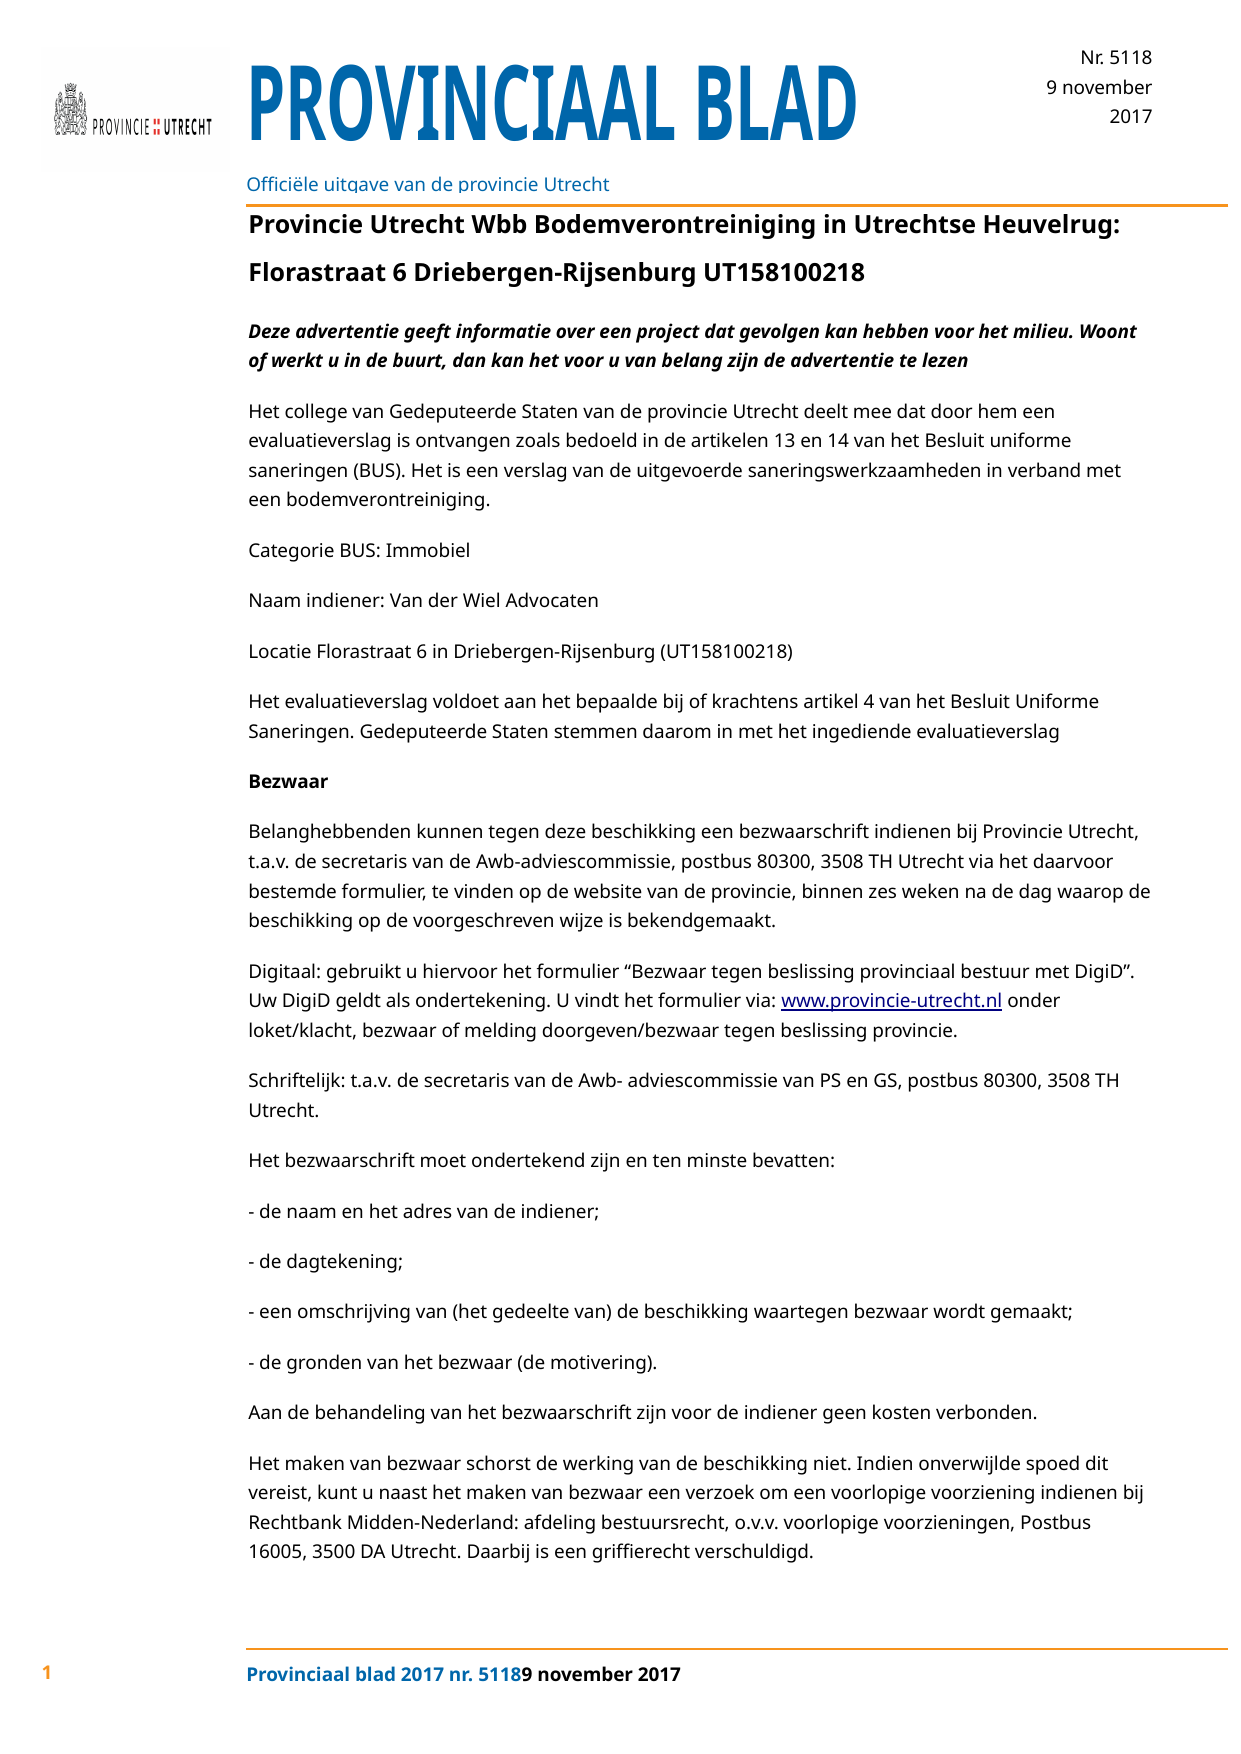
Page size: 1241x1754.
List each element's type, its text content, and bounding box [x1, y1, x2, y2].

text Aan de behandeling van het bezwaarschrift zijn voor de indiener geen kosten verbonden. [248, 1399, 1152, 1425]
text Categorie BUS: Immobiel [248, 537, 1152, 563]
text - de dagtekening; [248, 1248, 1152, 1274]
picture [41, 47, 231, 172]
text Naam indiener: Van der Wiel Advocaten [248, 587, 1152, 613]
text Locatie Florastraat 6 in Driebergen-Rijsenburg (UT158100218) [248, 638, 1152, 664]
text Het evaluatieverslag voldoet aan het bepaalde bij of krachtens artikel 4 van het Besluit Uniforme Saneringen. Gedeputeerde Staten stemmen daarom in met het ingediende evaluatieverslag [248, 688, 1152, 744]
text Provincie Utrecht Wbb Bodemverontreiniging in Utrechtse Heuvelrug: Florastraat 6 Driebergen-Rijsenburg UT158100218 [248, 207, 1152, 288]
text Het bezwaarschrift moet ondertekend zijn en ten minste bevatten: [248, 1147, 1152, 1173]
text Het maken van bezwaar schorst de werking van de beschikking niet. Indien onverwijlde spoed dit vereist, kunt u naast het maken van bezwaar een verzoek om een voorlopige voorziening indienen bij Rechtbank Midden-Nederland: afdeling bestuursrecht, o.v.v. voorlopige voorzieningen, Postbus 16005, 3500 DA Utrecht. Daarbij is een griffierecht verschuldigd. [248, 1450, 1152, 1564]
text Belanghebbenden kunnen tegen deze beschikking een bezwaarschrift indienen bij Provincie Utrecht, t.a.v. de secretaris van de Awb-adviescommissie, postbus 80300, 3508 TH Utrecht via het daarvoor bestemde formulier, te vinden op de website van de provincie, binnen zes weken na de dag waarop de beschikking op de voorgeschreven wijze is bekendgemaakt. [248, 819, 1152, 933]
text Het college van Gedeputeerde Staten van de provincie Utrecht deelt mee dat door hem een evaluatieverslag is ontvangen zoals bedoeld in de artikelen 13 en 14 van het Besluit uniforme saneringen (BUS). Het is een verslag van de uitgevoerde saneringswerkzaamheden in verband met een bodemverontreiniging. [248, 398, 1152, 512]
text - de gronden van het bezwaar (de motivering). [248, 1349, 1152, 1375]
text Schriftelijk: t.a.v. de secretaris van de Awb- adviescommissie van PS en GS, postbus 80300, 3508 TH Utrecht. [248, 1067, 1152, 1123]
text Digitaal: gebruikt u hiervoor het formulier “Bezwaar tegen beslissing provinciaal bestuur met DigiD”. Uw DigiD geldt als ondertekening. U vindt het formulier via: www.provincie-utrecht.nl onder loket/klacht, bezwaar of melding doorgeven/bezwaar tegen beslissing provincie. [248, 958, 1152, 1043]
text - de naam en het adres van de indiener; [248, 1198, 1152, 1224]
text - een omschrijving van (het gedeelte van) de beschikking waartegen bezwaar wordt gemaakt; [248, 1299, 1152, 1324]
text Deze advertentie geeft informatie over een project dat gevolgen kan hebben voor het milieu. Woont of werkt u in de buurt, dan kan het voor u van belang zijn de advertentie te lezen [248, 318, 1152, 373]
text Bezwaar [248, 768, 1152, 794]
